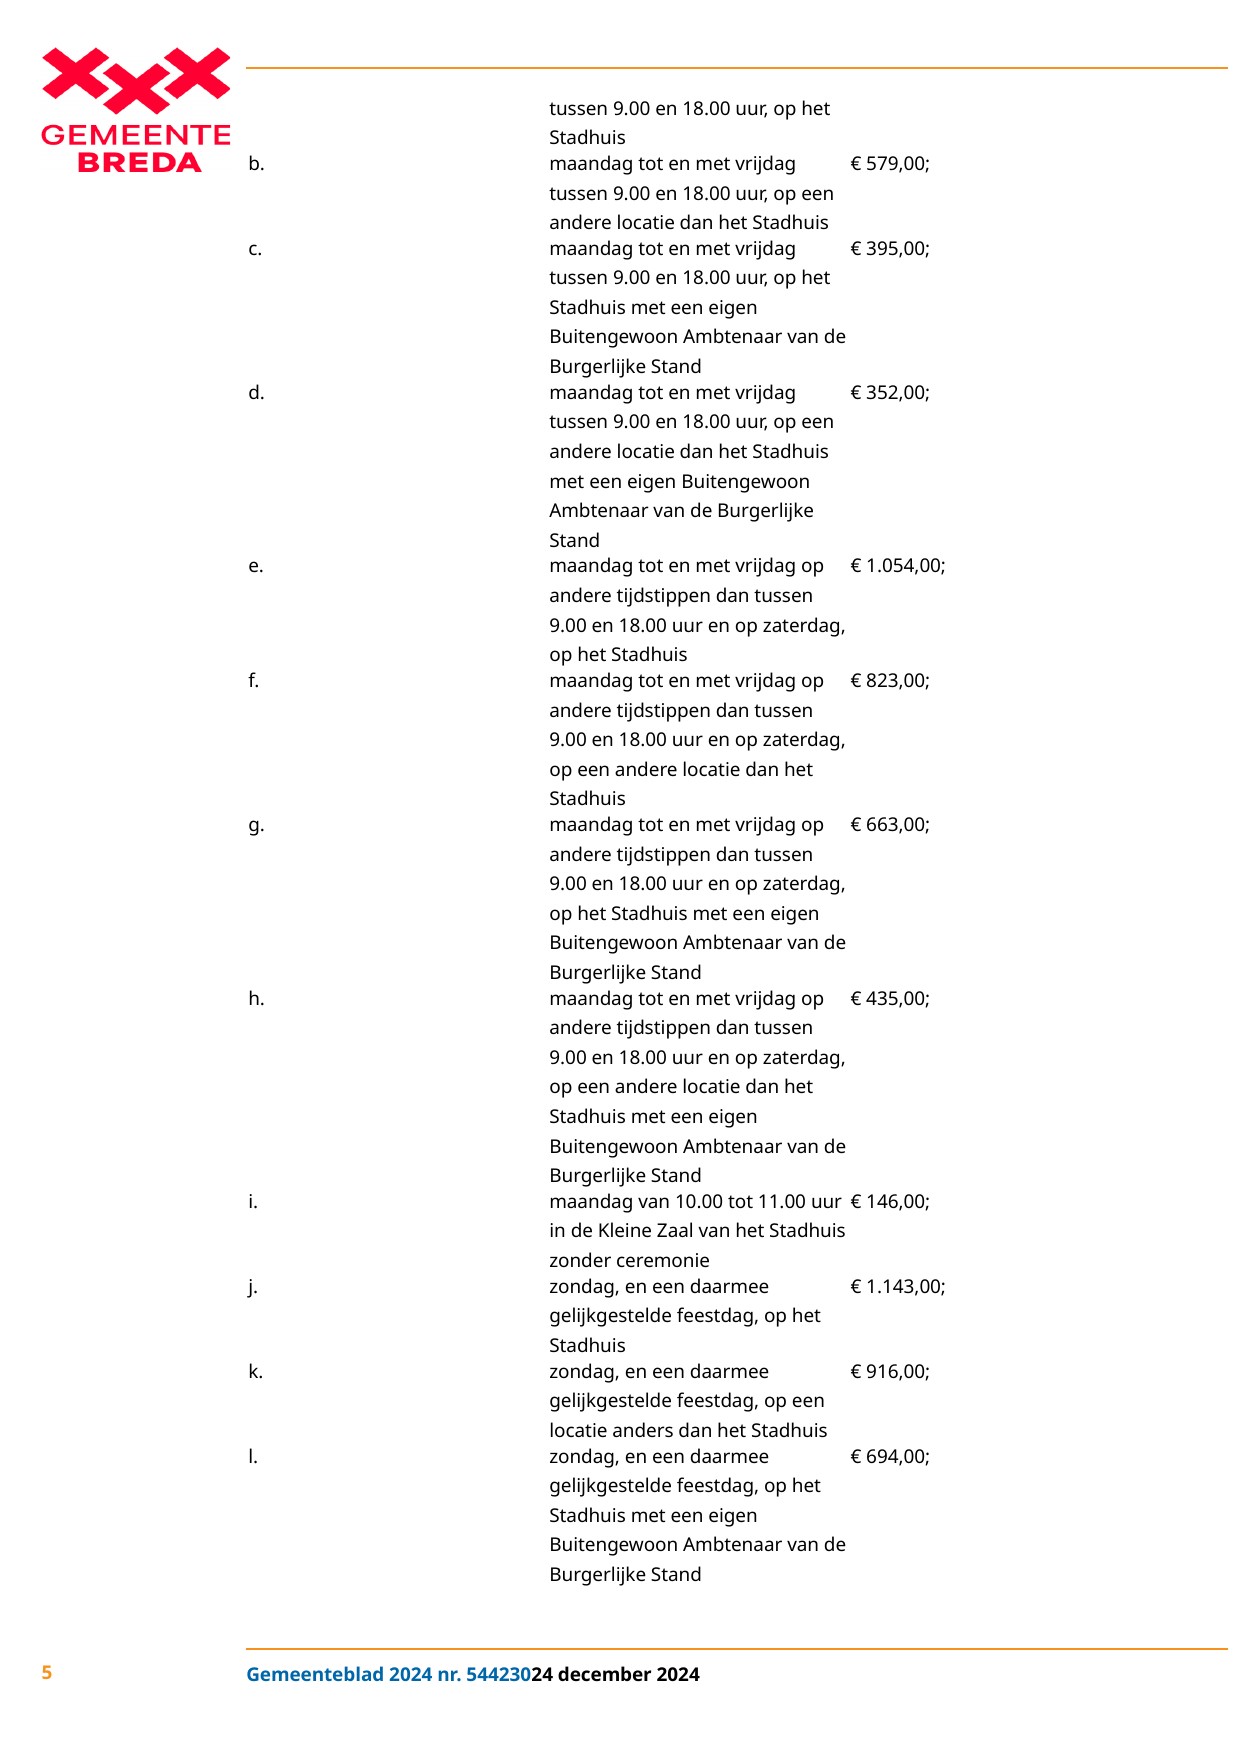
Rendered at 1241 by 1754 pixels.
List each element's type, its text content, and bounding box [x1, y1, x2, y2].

table_cell € 1.143,00; [850, 1273, 1152, 1358]
table_cell h. [248, 985, 549, 1188]
table_cell € 579,00; [850, 150, 1152, 235]
table_cell € 823,00; [850, 667, 1152, 811]
table_cell f. [248, 667, 549, 811]
table_cell € 916,00; [850, 1358, 1152, 1443]
table_cell b. [248, 150, 549, 235]
table_cell zondag, en een daarmee gelijkgestelde feestdag, op het Stadhuis met een eigen Buitengewoon Ambtenaar van de Burgerlijke Stand [549, 1443, 850, 1587]
table_cell [850, 95, 1152, 150]
table_cell zondag, en een daarmee gelijkgestelde feestdag, op het Stadhuis [549, 1273, 850, 1358]
table_cell maandag tot en met vrijdag op andere tijdstippen dan tussen 9.00 en 18.00 uur en op zaterdag, op het Stadhuis met een eigen Buitengewoon Ambtenaar van de Burgerlijke Stand [549, 811, 850, 985]
table_cell € 694,00; [850, 1443, 1152, 1587]
table_cell € 1.054,00; [850, 553, 1152, 667]
table_cell d. [248, 379, 549, 553]
table_cell maandag tot en met vrijdag tussen 9.00 en 18.00 uur, op een andere locatie dan het Stadhuis [549, 150, 850, 235]
table_cell maandag tot en met vrijdag op andere tijdstippen dan tussen 9.00 en 18.00 uur en op zaterdag, op een andere locatie dan het Stadhuis [549, 667, 850, 811]
table_cell l. [248, 1443, 549, 1587]
table_cell i. [248, 1188, 549, 1273]
table_cell maandag tot en met vrijdag op andere tijdstippen dan tussen 9.00 en 18.00 uur en op zaterdag, op het Stadhuis [549, 553, 850, 667]
table_cell c. [248, 235, 549, 379]
table_cell maandag tot en met vrijdag op andere tijdstippen dan tussen 9.00 en 18.00 uur en op zaterdag, op een andere locatie dan het Stadhuis met een eigen Buitengewoon Ambtenaar van de Burgerlijke Stand [549, 985, 850, 1188]
table_cell [248, 95, 549, 150]
table_cell maandag tot en met vrijdag tussen 9.00 en 18.00 uur, op het Stadhuis met een eigen Buitengewoon Ambtenaar van de Burgerlijke Stand [549, 235, 850, 379]
table_cell maandag tot en met vrijdag tussen 9.00 en 18.00 uur, op een andere locatie dan het Stadhuis met een eigen Buitengewoon Ambtenaar van de Burgerlijke Stand [549, 379, 850, 553]
table_cell g. [248, 811, 549, 985]
table_cell zondag, en een daarmee gelijkgestelde feestdag, op een locatie anders dan het Stadhuis [549, 1358, 850, 1443]
table_cell maandag van 10.00 tot 11.00 uur in de Kleine Zaal van het Stadhuis zonder ceremonie [549, 1188, 850, 1273]
table_cell k. [248, 1358, 549, 1443]
table_cell e. [248, 553, 549, 667]
table_cell € 663,00; [850, 811, 1152, 985]
table_cell € 352,00; [850, 379, 1152, 553]
table_cell € 435,00; [850, 985, 1152, 1188]
table_cell tussen 9.00 en 18.00 uur, op het Stadhuis [549, 95, 850, 150]
picture [41, 47, 231, 172]
table_cell € 146,00; [850, 1188, 1152, 1273]
table_cell j. [248, 1273, 549, 1358]
table_cell € 395,00; [850, 235, 1152, 379]
